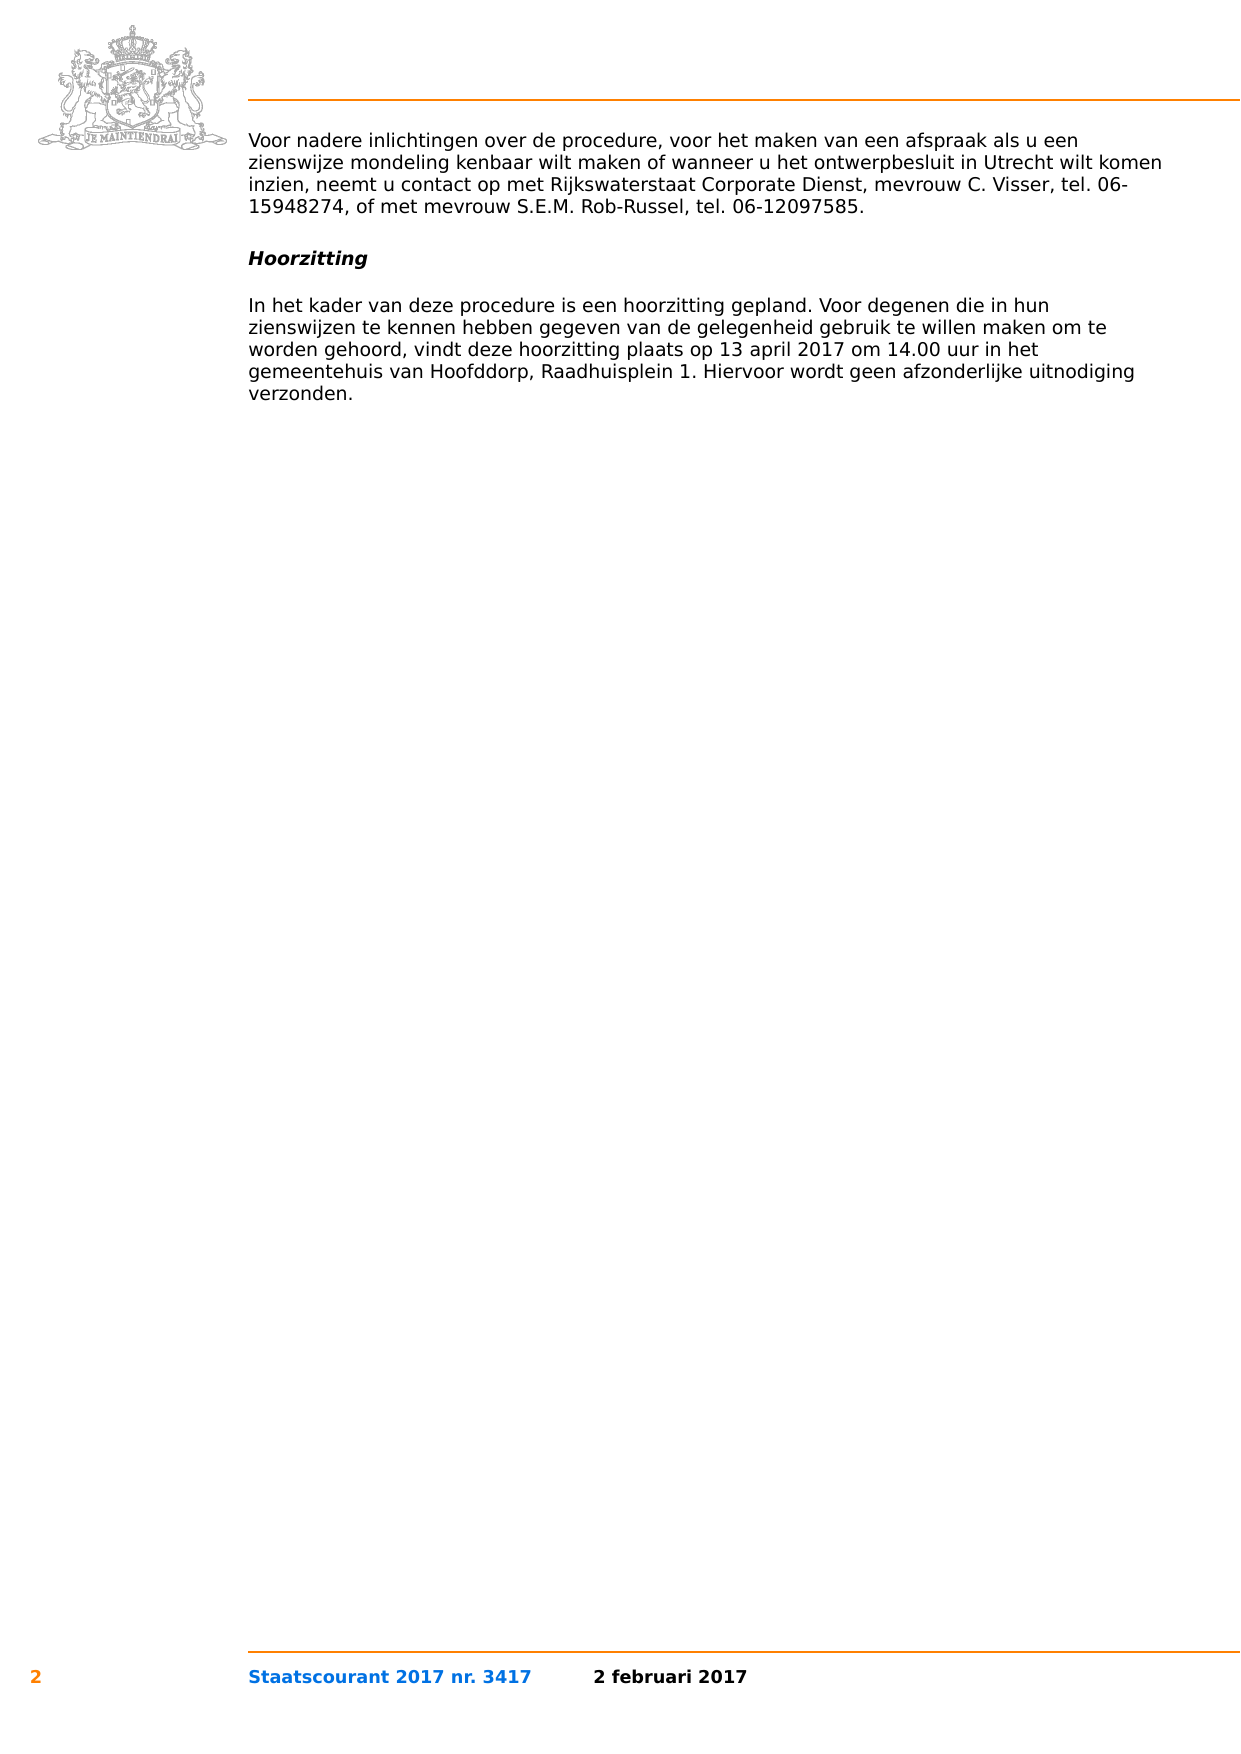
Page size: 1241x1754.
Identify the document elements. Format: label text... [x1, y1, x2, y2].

text Voor nadere inlichtingen over de procedure, voor het maken van een afspraak als u een zienswijze mondeling kenbaar wilt maken of wanneer u het ontwerpbesluit in Utrecht wilt komen inzien, neemt u contact op met Rijkswaterstaat Corporate Dienst, mevrouw C. Visser, tel. 06-15948274, of met mevrouw S.E.M. Rob-Russel, tel. 06-12097585. [248, 130, 1163, 218]
text In het kader van deze procedure is een hoorzitting gepland. Voor degenen die in hun zienswijzen te kennen hebben gegeven van de gelegenheid gebruik te willen maken om te worden gehoord, vindt deze hoorzitting plaats op 13 april 2017 om 14.00 uur in het gemeentehuis van Hoofddorp, Raadhuisplein 1. Hiervoor wordt geen afzonderlijke uitnodiging verzonden. [248, 295, 1163, 405]
subtitle Hoorzitting [248, 248, 1163, 270]
picture [38, 25, 227, 150]
